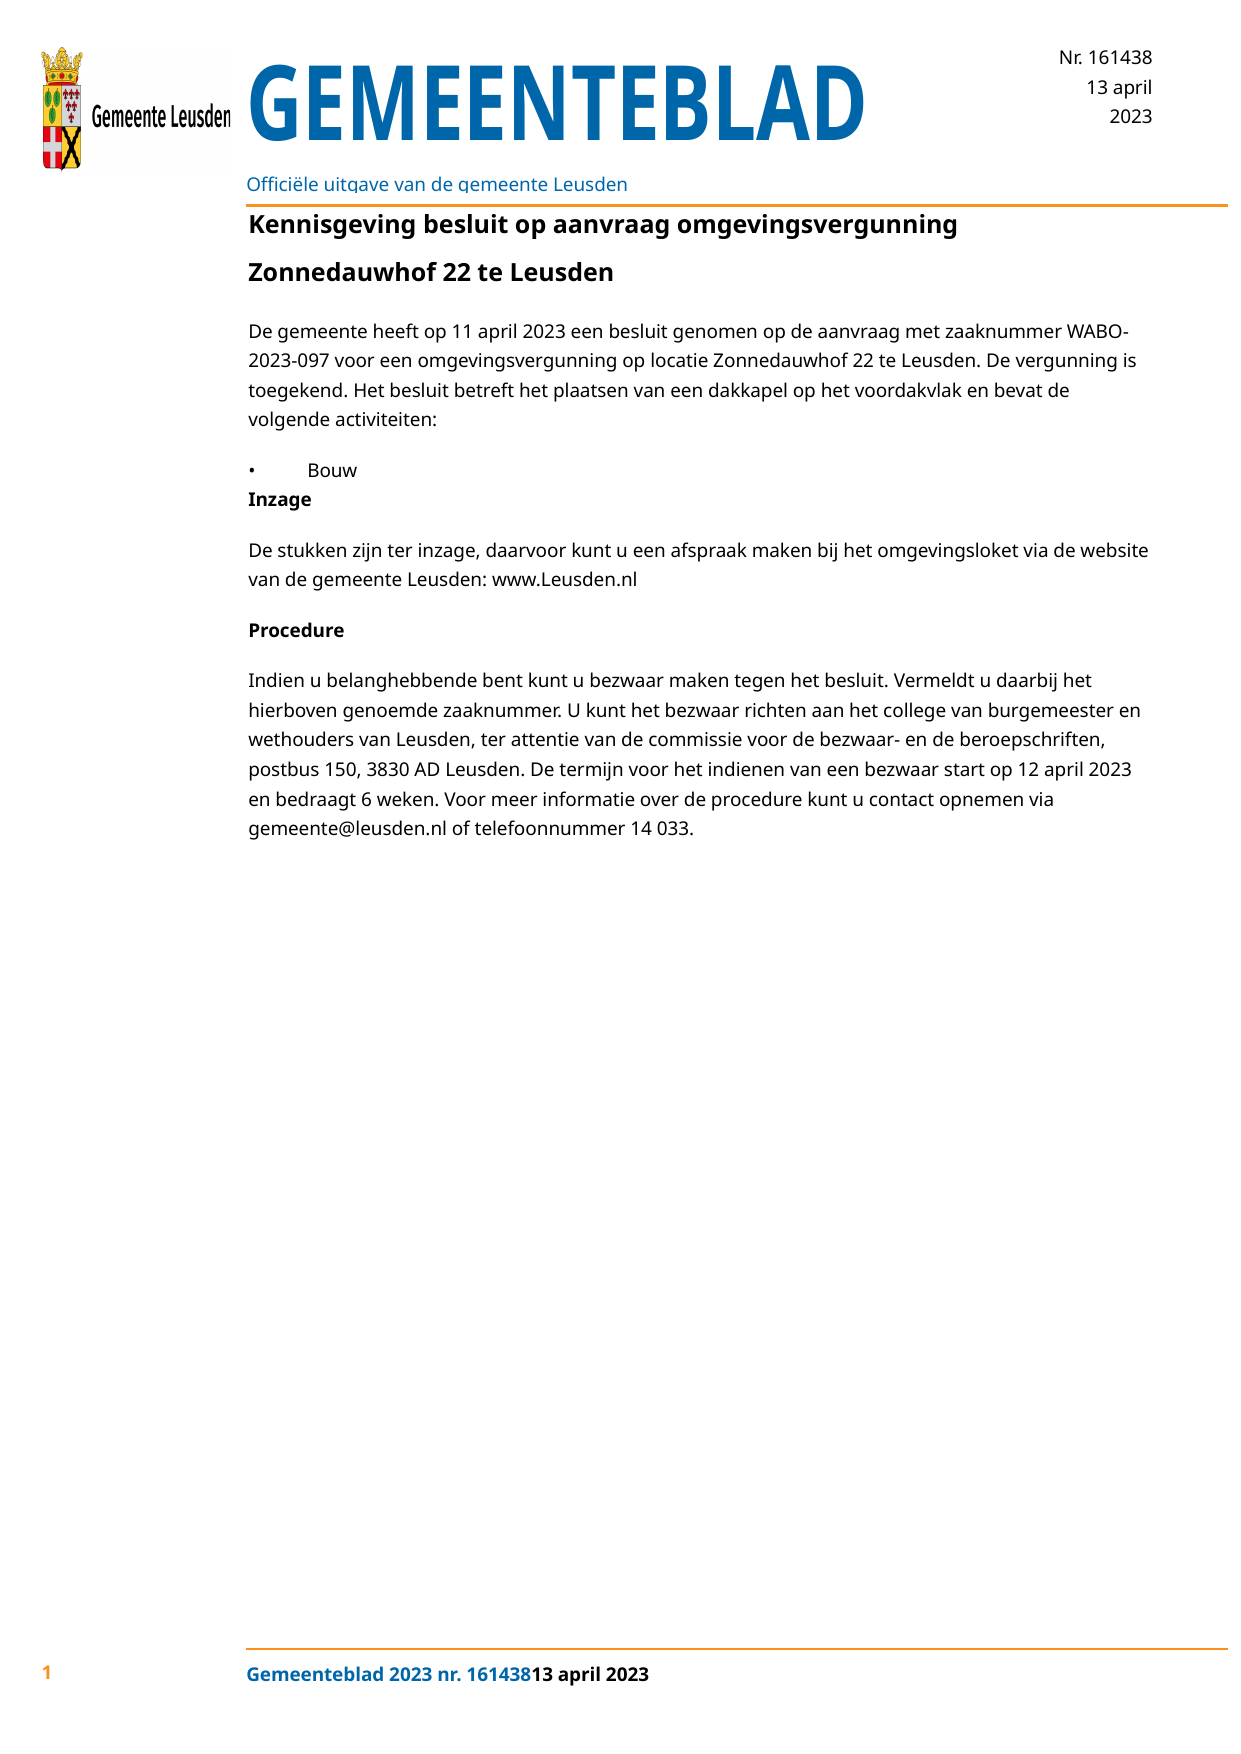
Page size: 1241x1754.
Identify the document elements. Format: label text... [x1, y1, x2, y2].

text Procedure [248, 617, 1152, 643]
picture [41, 47, 231, 172]
text De gemeente heeft op 11 april 2023 een besluit genomen op de aanvraag met zaaknummer WABO-2023-097 voor een omgevingsvergunning op locatie Zonnedauwhof 22 te Leusden. De vergunning is toegekend. Het besluit betreft het plaatsen van een dakkapel op het voordakvlak en bevat de volgende activiteiten: [248, 318, 1152, 432]
list Bouw [248, 457, 1152, 483]
text De stukken zijn ter inzage, daarvoor kunt u een afspraak maken bij het omgevingsloket via de website van de gemeente Leusden: www.Leusden.nl [248, 537, 1152, 592]
text Inzage [248, 487, 1152, 512]
text Kennisgeving besluit op aanvraag omgevingsvergunning Zonnedauwhof 22 te Leusden [248, 207, 1152, 288]
text Indien u belanghebbende bent kunt u bezwaar maken tegen het besluit. Vermeldt u daarbij het hierboven genoemde zaaknummer. U kunt het bezwaar richten aan het college van burgemeester en wethouders van Leusden, ter attentie van de commissie voor de bezwaar- en de beroepschriften, postbus 150, 3830 AD Leusden. De termijn voor het indienen van een bezwaar start op 12 april 2023 en bedraagt 6 weken. Voor meer informatie over de procedure kunt u contact opnemen via gemeente@leusden.nl of telefoonnummer 14 033. [248, 667, 1152, 841]
